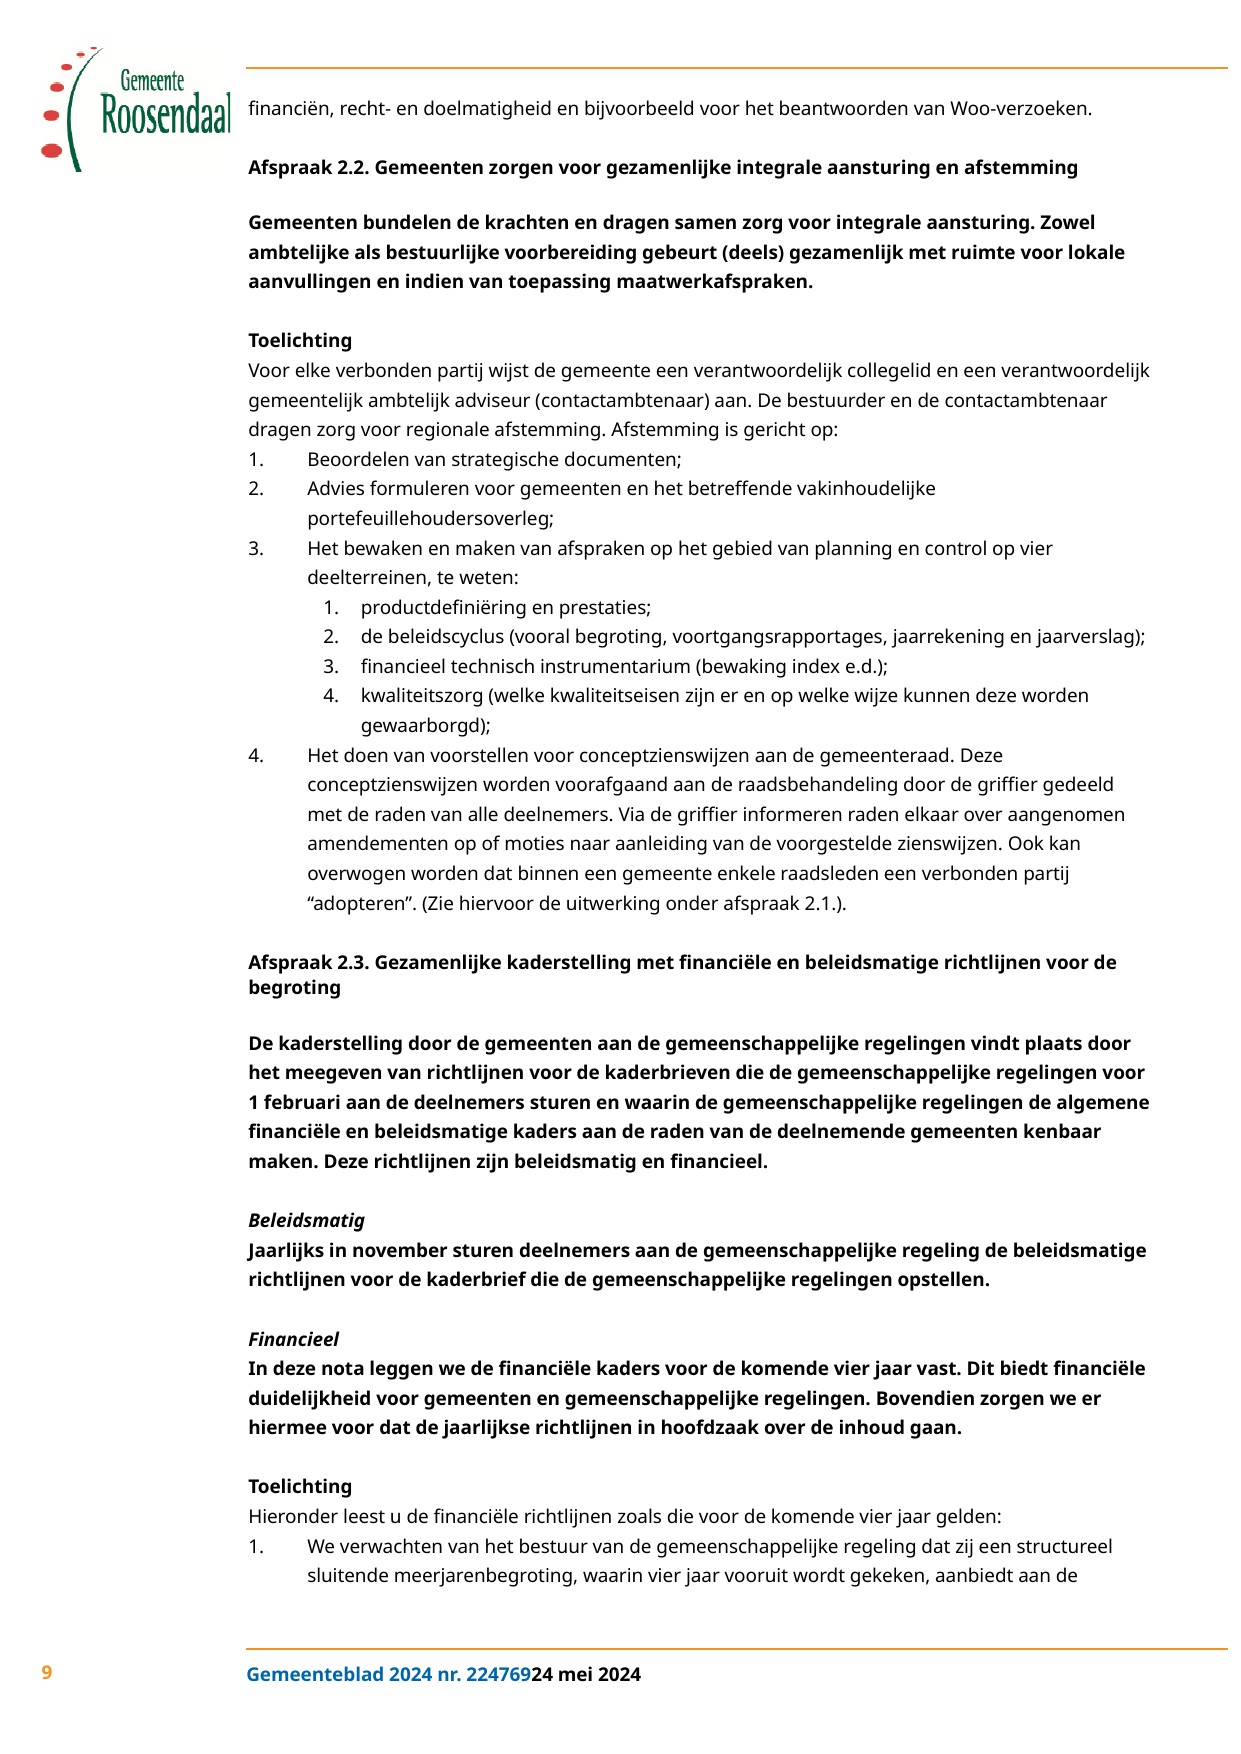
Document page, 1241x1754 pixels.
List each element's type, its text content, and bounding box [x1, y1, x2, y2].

text Hieronder leest u de financiële richtlijnen zoals die voor de komende vier jaar gelden: [248, 1503, 1152, 1529]
text Toelichting [248, 1474, 1152, 1499]
list Het doen van voorstellen voor conceptzienswijzen aan de gemeenteraad. Deze conceptzienswijzen worden voorafgaand aan de raadsbehandeling door de griffier gedeeld met de raden van alle deelnemers. Via de griffier informeren raden elkaar over aangenomen amendementen op of moties naar aanleiding van de voorgestelde zienswijzen. Ook kan overwogen worden dat binnen een gemeente enkele raadsleden een verbonden partij “adopteren”. (Zie hiervoor de uitwerking onder afspraak 2.1.). [248, 742, 1152, 915]
list de beleidscyclus (vooral begroting, voortgangsrapportages, jaarrekening en jaarverslag); [323, 623, 1152, 649]
text Afspraak 2.3. Gezamenlijke kaderstelling met financiële en beleidsmatige richtlijnen voor de begroting [248, 949, 1152, 1000]
list We verwachten van het bestuur van de gemeenschappelijke regeling dat zij een structureel sluitende meerjarenbegroting, waarin vier jaar vooruit wordt gekeken, aanbiedt aan de [248, 1533, 1152, 1588]
list Advies formuleren voor gemeenten en het betreffende vakinhoudelijke portefeuillehoudersoverleg; [248, 476, 1152, 531]
text Gemeenten bundelen de krachten en dragen samen zorg voor integrale aansturing. Zowel ambtelijke als bestuurlijke voorbereiding gebeurt (deels) gezamenlijk met ruimte voor lokale aanvullingen en indien van toepassing maatwerkafspraken. [248, 209, 1152, 294]
text Beleidsmatig [248, 1207, 1152, 1233]
text financiën, recht- en doelmatigheid en bijvoorbeeld voor het beantwoorden van Woo-verzoeken. [248, 95, 1152, 121]
list productdefiniëring en prestaties; [323, 594, 1152, 619]
list Het bewaken en maken van afspraken op het gebied van planning en control op vier deelterreinen, te weten: [248, 535, 1152, 590]
list financieel technisch instrumentarium (bewaking index e.d.); [323, 653, 1152, 679]
picture [41, 47, 231, 172]
text Voor elke verbonden partij wijst de gemeente een verantwoordelijk collegelid en een verantwoordelijk gemeentelijk ambtelijk adviseur (contactambtenaar) aan. De bestuurder en de contactambtenaar dragen zorg voor regionale afstemming. Afstemming is gericht op: [248, 357, 1152, 442]
text Jaarlijks in november sturen deelnemers aan de gemeenschappelijke regeling de beleidsmatige richtlijnen voor de kaderbrief die de gemeenschappelijke regelingen opstellen. [248, 1237, 1152, 1292]
text De kaderstelling door de gemeenten aan de gemeenschappelijke regelingen vindt plaats door het meegeven van richtlijnen voor de kaderbrieven die de gemeenschappelijke regelingen voor 1 februari aan de deelnemers sturen en waarin de gemeenschappelijke regelingen de algemene financiële en beleidsmatige kaders aan de raden van de deelnemende gemeenten kenbaar maken. Deze richtlijnen zijn beleidsmatig en financieel. [248, 1030, 1152, 1174]
text Financieel [248, 1326, 1152, 1351]
text Toelichting [248, 328, 1152, 353]
list kwaliteitszorg (welke kwaliteitseisen zijn er en op welke wijze kunnen deze worden gewaarborgd); [323, 683, 1152, 738]
text In deze nota leggen we de financiële kaders voor de komende vier jaar vast. Dit biedt financiële duidelijkheid voor gemeenten en gemeenschappelijke regelingen. Bovendien zorgen we er hiermee voor dat de jaarlijkse richtlijnen in hoofdzaak over de inhoud gaan. [248, 1355, 1152, 1440]
list Beoordelen van strategische documenten; [248, 446, 1152, 472]
text Afspraak 2.2. Gemeenten zorgen voor gezamenlijke integrale aansturing en afstemming [248, 154, 1152, 180]
